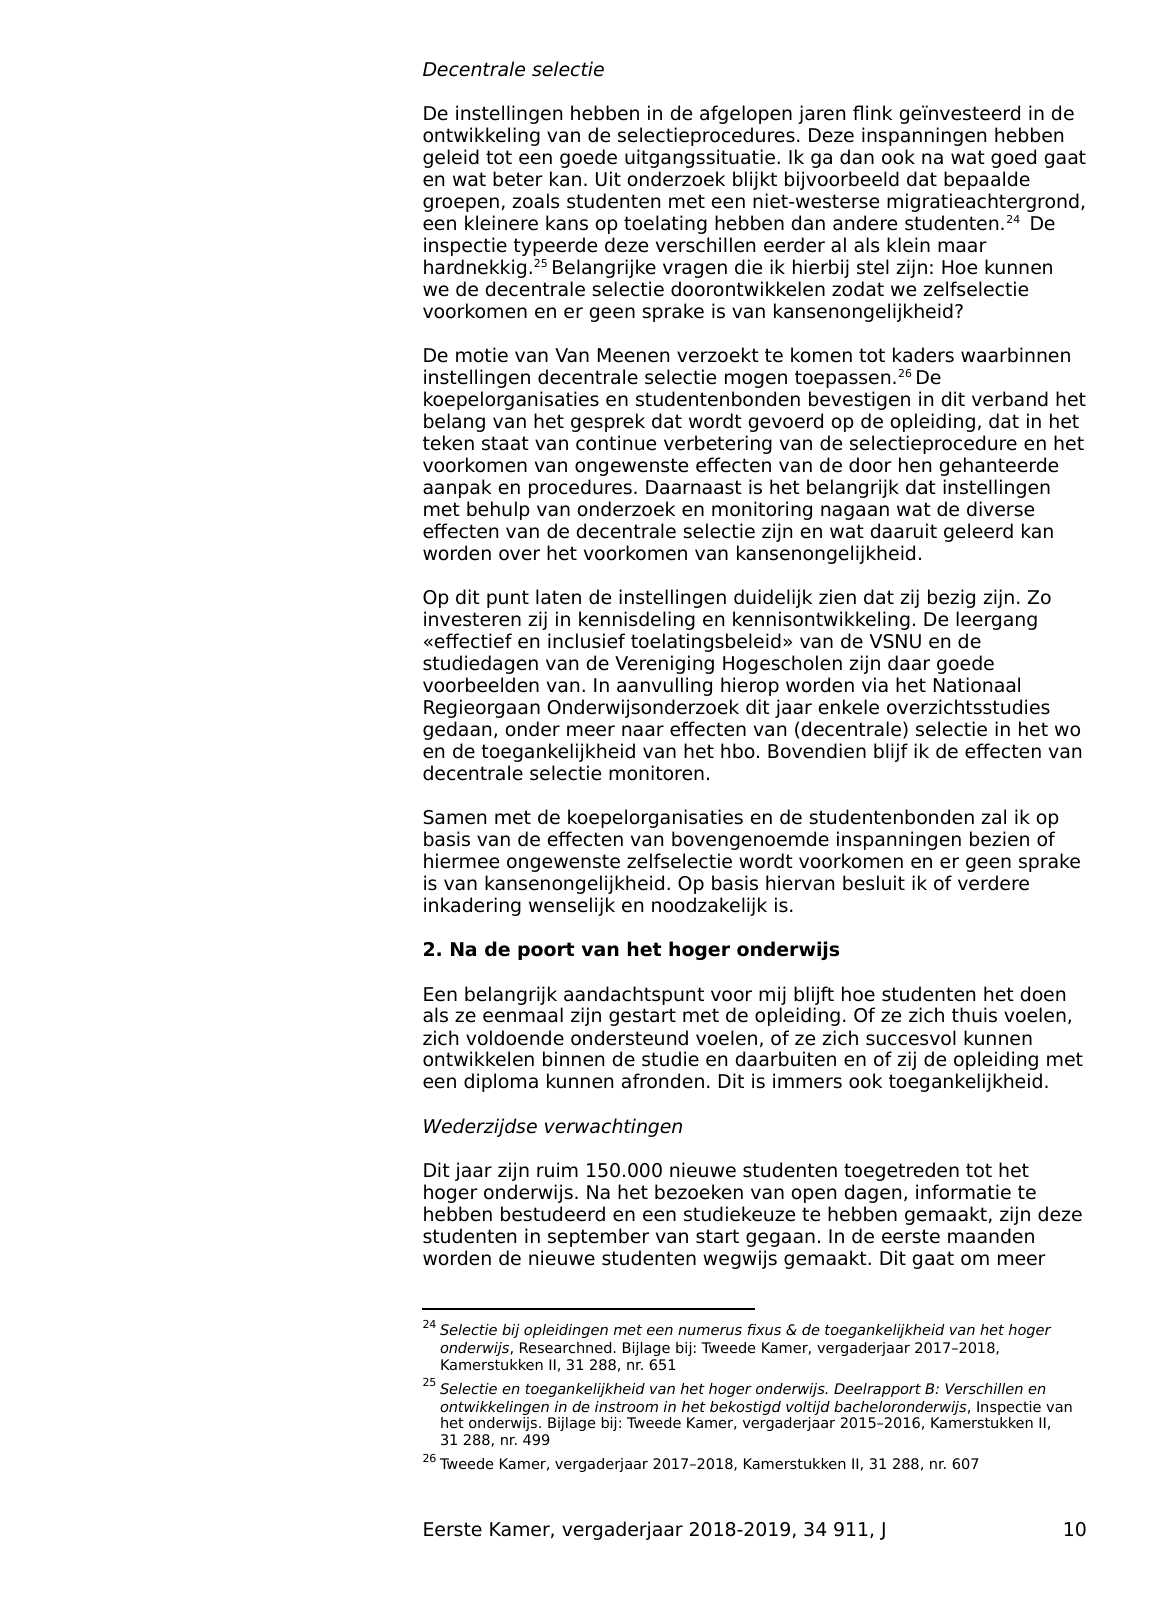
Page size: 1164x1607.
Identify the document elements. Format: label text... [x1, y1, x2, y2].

text Op dit punt laten de instellingen duidelijk zien dat zij bezig zijn. Zo investeren zij in kennisdeling en kennisontwikkeling. De leergang «effectief en inclusief toelatingsbeleid» van de VSNU en de studiedagen van de Vereniging Hogescholen zijn daar goede voorbeelden van. In aanvulling hierop worden via het Nationaal Regieorgaan Onderwijsonderzoek dit jaar enkele overzichtsstudies gedaan, onder meer naar effecten van (decentrale) selectie in het wo en de toegankelijkheid van het hbo. Bovendien blijf ik de effecten van decentrale selectie monitoren. [422, 587, 1087, 785]
subtitle Decentrale selectie [422, 59, 1087, 81]
text Selectie en toegankelijkheid van het hoger onderwijs. Deelrapport B: Verschillen en ontwikkelingen in de instroom in het bekostigd voltijd bacheloronderwijs, Inspectie van het onderwijs. Bijlage bij: Tweede Kamer, vergaderjaar 2015–2016, Kamerstukken II, 31 288, nr. 499 [422, 1377, 1087, 1449]
text De instellingen hebben in de afgelopen jaren flink geïnvesteerd in de ontwikkeling van de selectieprocedures. Deze inspanningen hebben geleid tot een goede uitgangssituatie. Ik ga dan ook na wat goed gaat en wat beter kan. Uit onderzoek blijkt bijvoorbeeld dat bepaalde groepen, zoals studenten met een niet-westerse migratieachtergrond, een kleinere kans op toelating hebben dan andere studenten. De inspectie typeerde deze verschillen eerder al als klein maar hardnekkig.Belangrijke vragen die ik hierbij stel zijn: Hoe kunnen we de decentrale selectie doorontwikkelen zodat we zelfselectie voorkomen en er geen sprake is van kansenongelijkheid? [422, 103, 1087, 323]
text Tweede Kamer, vergaderjaar 2017–2018, Kamerstukken II, 31 288, nr. 607 [422, 1452, 1087, 1474]
text Een belangrijk aandachtspunt voor mij blijft hoe studenten het doen als ze eenmaal zijn gestart met de opleiding. Of ze zich thuis voelen, zich voldoende ondersteund voelen, of ze zich succesvol kunnen ontwikkelen binnen de studie en daarbuiten en of zij de opleiding met een diploma kunnen afronden. Dit is immers ook toegankelijkheid. [422, 983, 1087, 1093]
text Samen met de koepelorganisaties en de studentenbonden zal ik op basis van de effecten van bovengenoemde inspanningen bezien of hiermee ongewenste zelfselectie wordt voorkomen en er geen sprake is van kansenongelijkheid. Op basis hiervan besluit ik of verdere inkadering wenselijk en noodzakelijk is. [422, 807, 1087, 917]
text Selectie bij opleidingen met een numerus fixus & de toegankelijkheid van het hoger onderwijs, Researchned. Bijlage bij: Tweede Kamer, vergaderjaar 2017–2018, Kamerstukken II, 31 288, nr. 651 [422, 1318, 1087, 1374]
text Dit jaar zijn ruim 150.000 nieuwe studenten toegetreden tot het hoger onderwijs. Na het bezoeken van open dagen, informatie te hebben bestudeerd en een studiekeuze te hebben gemaakt, zijn deze studenten in september van start gegaan. In de eerste maanden worden de nieuwe studenten wegwijs gemaakt. Dit gaat om meer [422, 1160, 1087, 1269]
text De motie van Van Meenen verzoekt te komen tot kaders waarbinnen instellingen decentrale selectie mogen toepassen.De koepelorganisaties en studentenbonden bevestigen in dit verband het belang van het gesprek dat wordt gevoerd op de opleiding, dat in het teken staat van continue verbetering van de selectieprocedure en het voorkomen van ongewenste effecten van de door hen gehanteerde aanpak en procedures. Daarnaast is het belangrijk dat instellingen met behulp van onderzoek en monitoring nagaan wat de diverse effecten van de decentrale selectie zijn en wat daaruit geleerd kan worden over het voorkomen van kansenongelijkheid. [422, 345, 1087, 565]
subtitle Wederzijdse verwachtingen [422, 1116, 1087, 1137]
subtitle 2. Na de poort van het hoger onderwijs [422, 939, 1087, 961]
